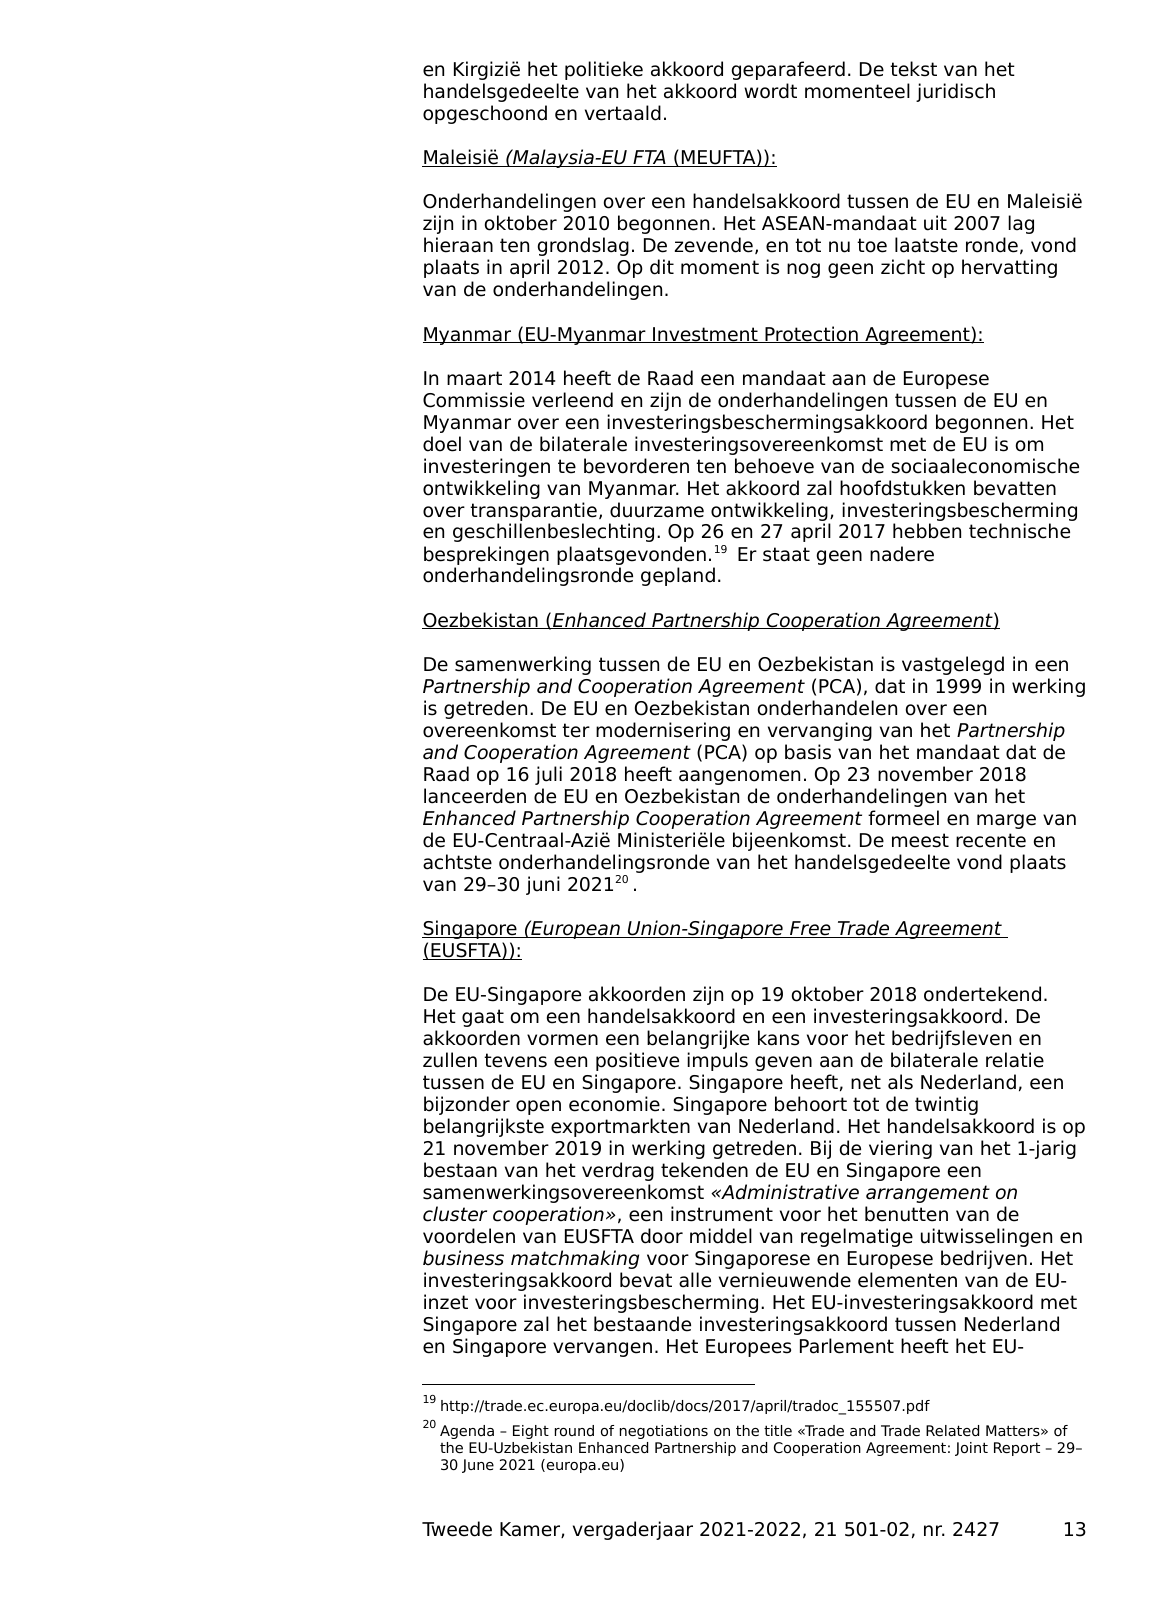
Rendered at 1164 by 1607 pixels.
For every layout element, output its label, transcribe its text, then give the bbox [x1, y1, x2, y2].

text De EU-Singapore akkoorden zijn op 19 oktober 2018 ondertekend. Het gaat om een handelsakkoord en een investeringsakkoord. De akkoorden vormen een belangrijke kans voor het bedrijfsleven en zullen tevens een positieve impuls geven aan de bilaterale relatie tussen de EU en Singapore. Singapore heeft, net als Nederland, een bijzonder open economie. Singapore behoort tot de twintig belangrijkste exportmarkten van Nederland. Het handelsakkoord is op 21 november 2019 in werking getreden. Bij de viering van het 1-jarig bestaan van het verdrag tekenden de EU en Singapore een samenwerkingsovereenkomst «Administrative arrangement on cluster cooperation», een instrument voor het benutten van de voordelen van EUSFTA door middel van regelmatige uitwisselingen en business matchmaking voor Singaporese en Europese bedrijven. Het investeringsakkoord bevat alle vernieuwende elementen van de EU-inzet voor investeringsbescherming. Het EU-investeringsakkoord met Singapore zal het bestaande investeringsakkoord tussen Nederland en Singapore vervangen. Het Europees Parlement heeft het EU- [422, 984, 1087, 1357]
text Agenda – Eight round of negotiations on the title «Trade and Trade Related Matters» of the EU-Uzbekistan Enhanced Partnership and Cooperation Agreement: Joint Report – 29–30 June 2021 (europa.eu) [422, 1418, 1087, 1474]
text en Kirgizië het politieke akkoord geparafeerd. De tekst van het handelsgedeelte van het akkoord wordt momenteel juridisch opgeschoond en vertaald. [422, 59, 1087, 125]
text http://trade.ec.europa.eu/doclib/docs/2017/april/tradoc_155507.pdf [422, 1393, 1087, 1416]
text In maart 2014 heeft de Raad een mandaat aan de Europese Commissie verleend en zijn de onderhandelingen tussen de EU en Myanmar over een investeringsbeschermingsakkoord begonnen. Het doel van de bilaterale investeringsovereenkomst met de EU is om investeringen te bevorderen ten behoeve van de sociaaleconomische ontwikkeling van Myanmar. Het akkoord zal hoofdstukken bevatten over transparantie, duurzame ontwikkeling, investeringsbescherming en geschillenbeslechting. Op 26 en 27 april 2017 hebben technische besprekingen plaatsgevonden. Er staat geen nadere onderhandelingsronde gepland. [422, 368, 1087, 587]
subtitle Myanmar (EU-Myanmar Investment Protection Agreement): [422, 323, 1087, 345]
text De samenwerking tussen de EU en Oezbekistan is vastgelegd in een Partnership and Cooperation Agreement (PCA), dat in 1999 in werking is getreden. De EU en Oezbekistan onderhandelen over een overeenkomst ter modernisering en vervanging van het Partnership and Cooperation Agreement (PCA) op basis van het mandaat dat de Raad op 16 juli 2018 heeft aangenomen. Op 23 november 2018 lanceerden de EU en Oezbekistan de onderhandelingen van het Enhanced Partnership Cooperation Agreement formeel en marge van de EU-Centraal-Azië Ministeriële bijeenkomst. De meest recente en achtste onderhandelingsronde van het handelsgedeelte vond plaats van 29–30 juni 2021. [422, 654, 1087, 896]
text Onderhandelingen over een handelsakkoord tussen de EU en Maleisië zijn in oktober 2010 begonnen. Het ASEAN-mandaat uit 2007 lag hieraan ten grondslag. De zevende, en tot nu toe laatste ronde, vond plaats in april 2012. Op dit moment is nog geen zicht op hervatting van de onderhandelingen. [422, 191, 1087, 301]
subtitle Singapore (European Union-Singapore Free Trade Agreement (EUSFTA)): [422, 918, 1087, 962]
subtitle Maleisië (Malaysia-EU FTA (MEUFTA)): [422, 147, 1087, 169]
subtitle Oezbekistan (Enhanced Partnership Cooperation Agreement) [422, 609, 1087, 632]
